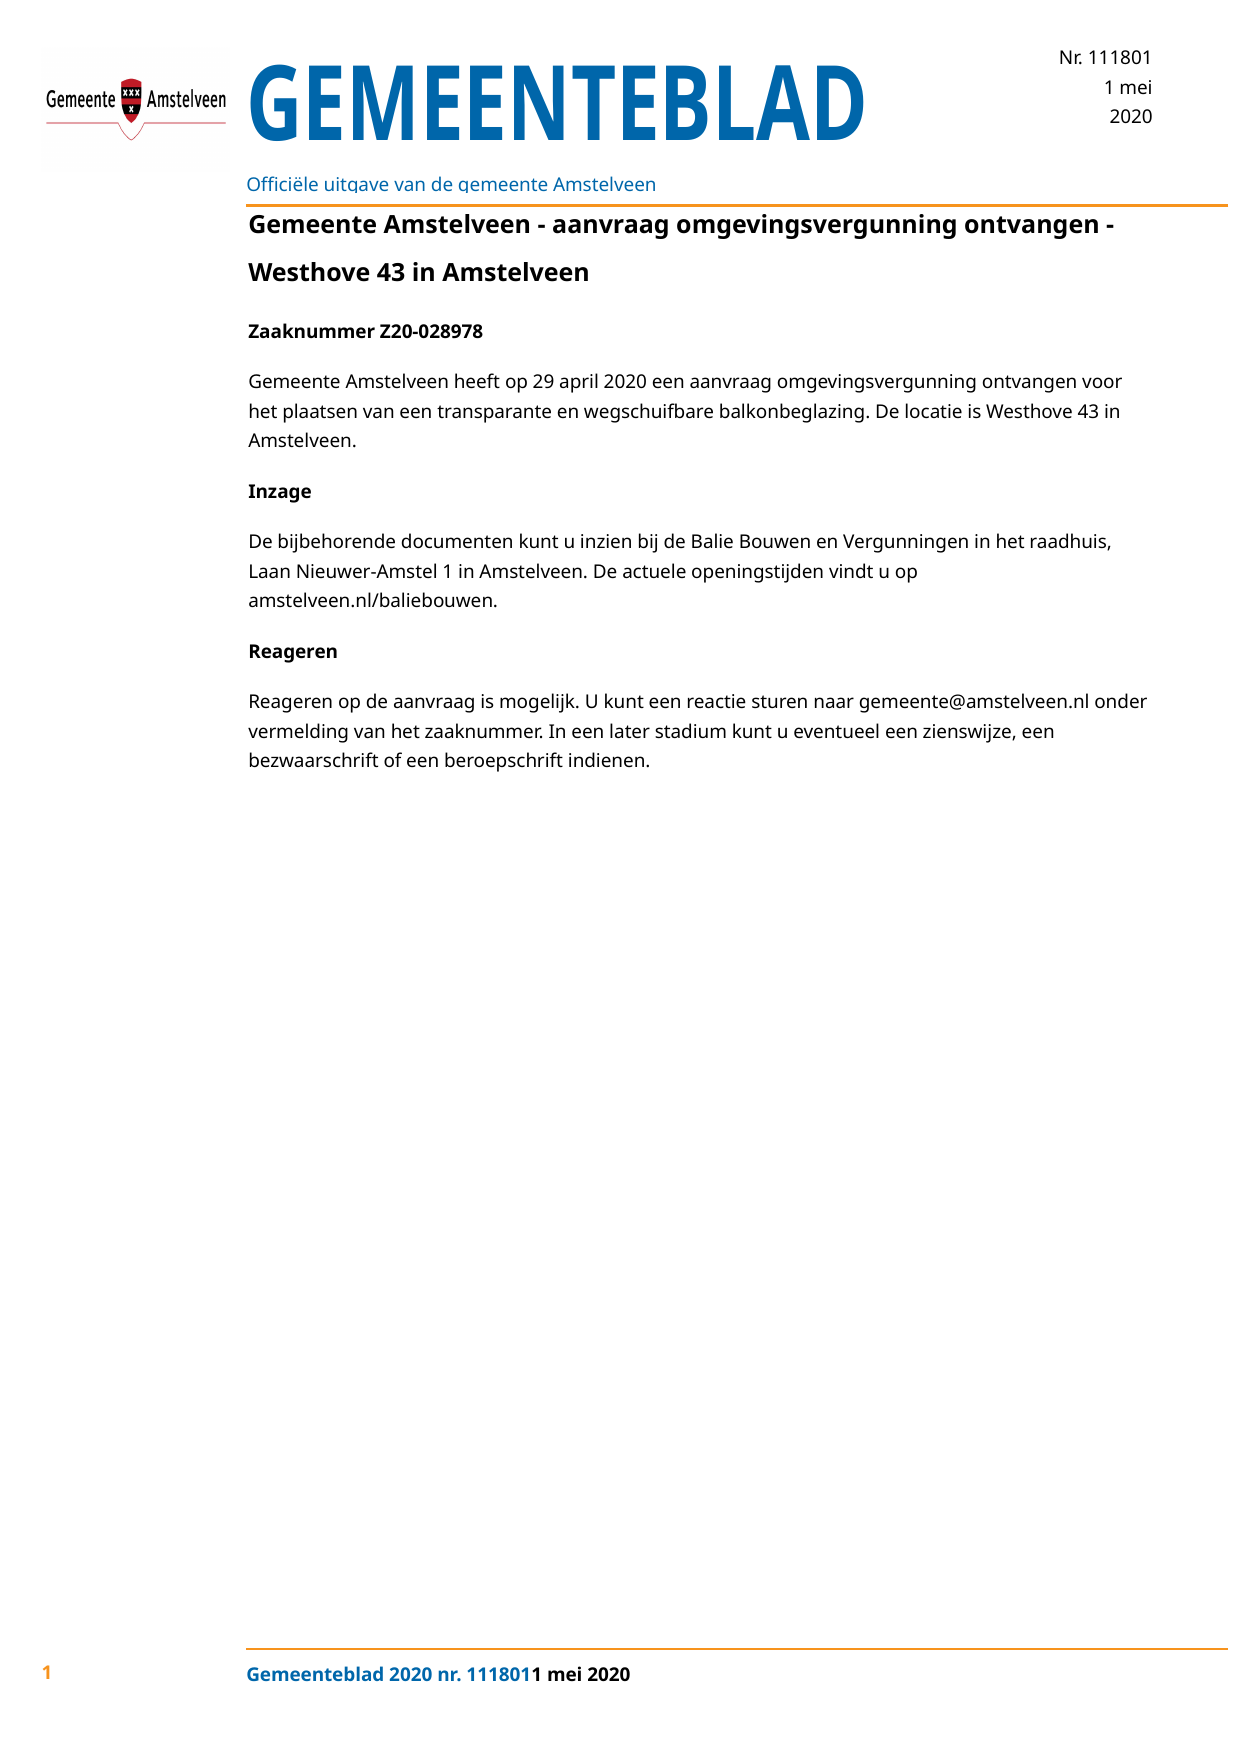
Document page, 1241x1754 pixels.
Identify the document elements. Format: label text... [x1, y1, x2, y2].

text Gemeente Amstelveen heeft op 29 april 2020 een aanvraag omgevingsvergunning ontvangen voor het plaatsen van een transparante en wegschuifbare balkonbeglazing. De locatie is Westhove 43 in Amstelveen. [248, 368, 1152, 453]
text Reageren [248, 638, 1152, 664]
text Inzage [248, 478, 1152, 504]
text Gemeente Amstelveen - aanvraag omgevingsvergunning ontvangen - Westhove 43 in Amstelveen [248, 207, 1152, 288]
picture [41, 47, 231, 172]
text Reageren op de aanvraag is mogelijk. U kunt een reactie sturen naar gemeente@amstelveen.nl onder vermelding van het zaaknummer. In een later stadium kunt u eventueel een zienswijze, een bezwaarschrift of een beroepschrift indienen. [248, 688, 1152, 773]
text Zaaknummer Z20-028978 [248, 318, 1152, 344]
text De bijbehorende documenten kunt u inzien bij de Balie Bouwen en Vergunningen in het raadhuis, Laan Nieuwer-Amstel 1 in Amstelveen. De actuele openingstijden vindt u op amstelveen.nl/baliebouwen. [248, 528, 1152, 613]
